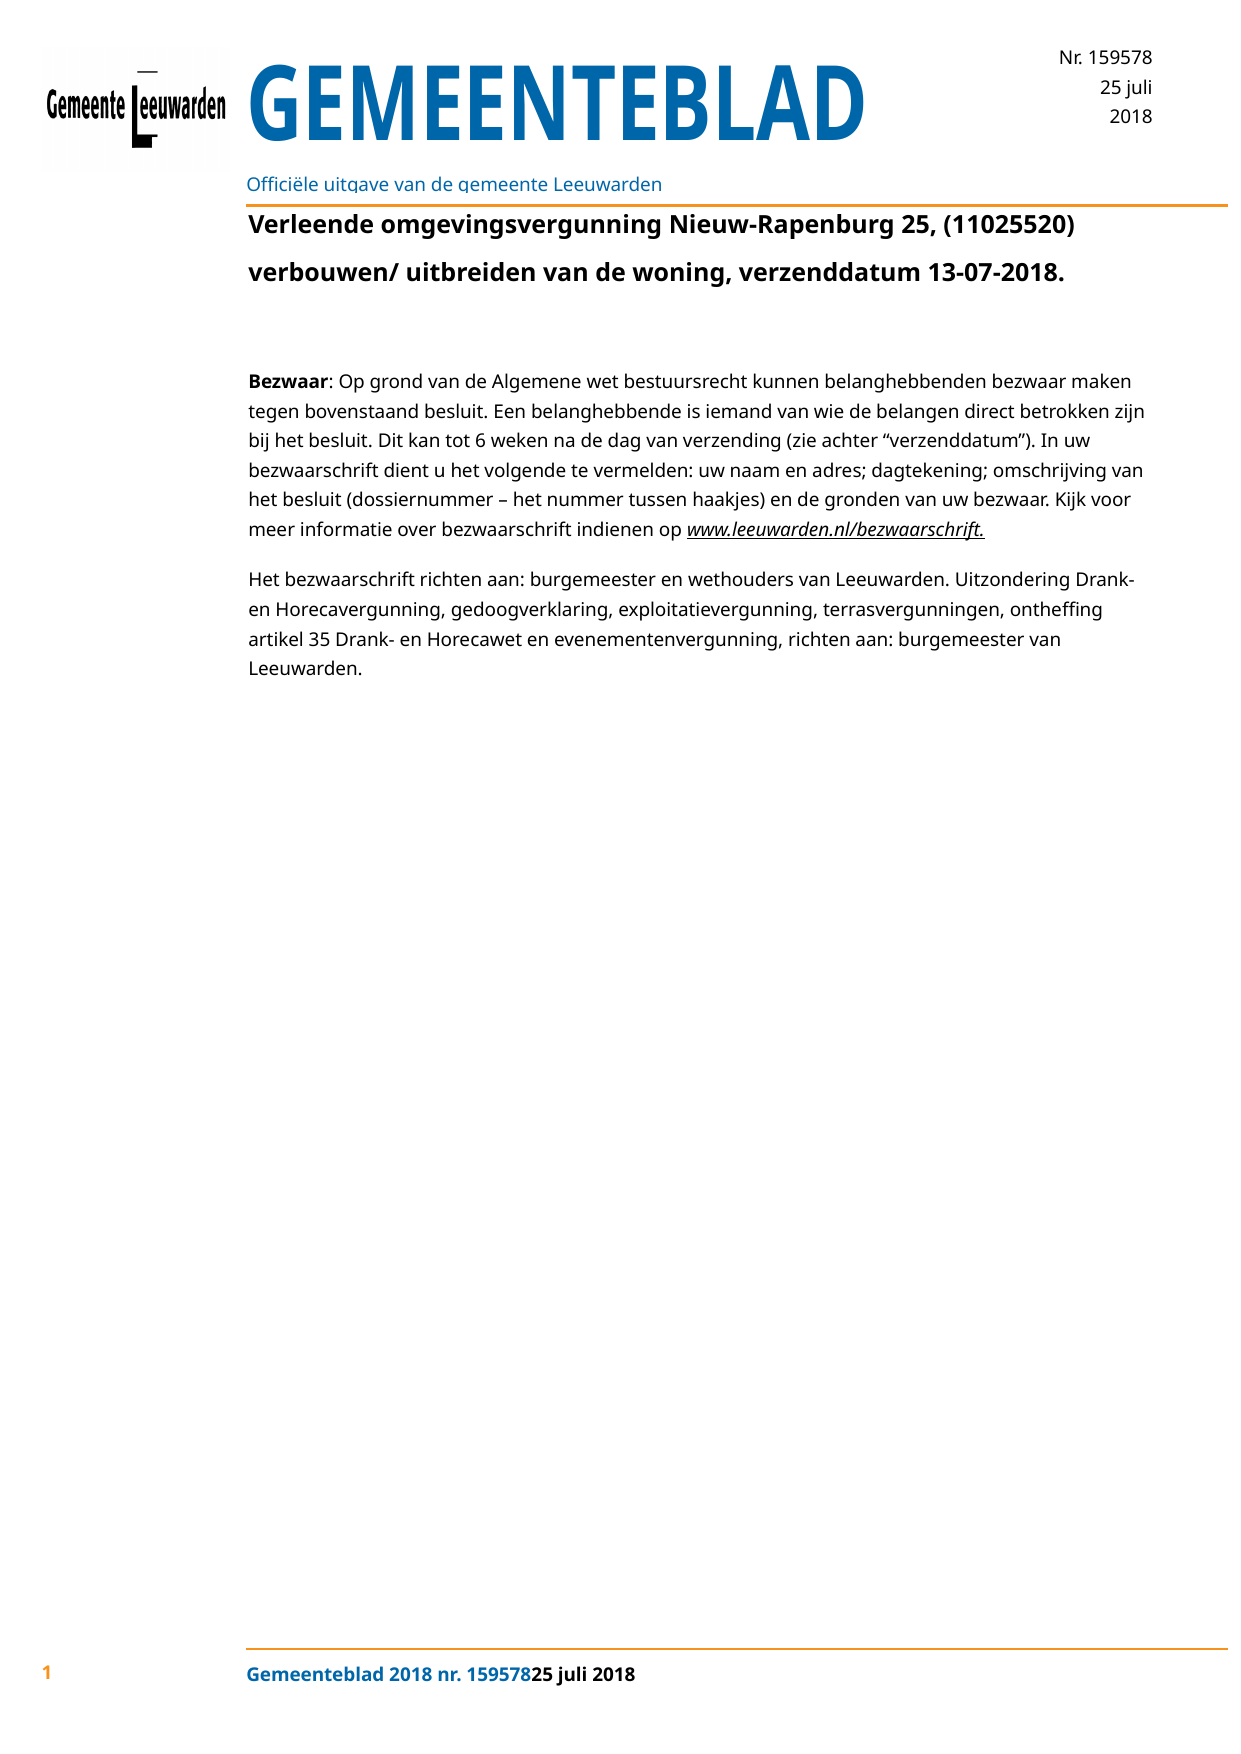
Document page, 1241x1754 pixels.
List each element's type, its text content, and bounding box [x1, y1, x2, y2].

text Het bezwaarschrift richten aan: burgemeester en wethouders van Leeuwarden. Uitzondering Drank- en Horecavergunning, gedoogverklaring, exploitatievergunning, terrasvergunningen, ontheffing artikel 35 Drank- en Horecawet en evenementenvergunning, richten aan: burgemeester van Leeuwarden. [248, 567, 1152, 681]
text Verleende omgevingsvergunning Nieuw-Rapenburg 25, (11025520) verbouwen/ uitbreiden van de woning, verzenddatum 13-07-2018. [248, 207, 1152, 288]
text Bezwaar: Op grond van de Algemene wet bestuursrecht kunnen belanghebbenden bezwaar maken tegen bovenstaand besluit. Een belanghebbende is iemand van wie de belangen direct betrokken zijn bij het besluit. Dit kan tot 6 weken na de dag van verzending (zie achter “verzenddatum”). In uw bezwaarschrift dient u het volgende te vermelden: uw naam en adres; dagtekening; omschrijving van het besluit (dossiernummer – het nummer tussen haakjes) en de gronden van uw bezwaar. Kijk voor meer informatie over bezwaarschrift indienen op www.leeuwarden.nl/bezwaarschrift. [248, 368, 1152, 542]
picture [41, 47, 231, 172]
